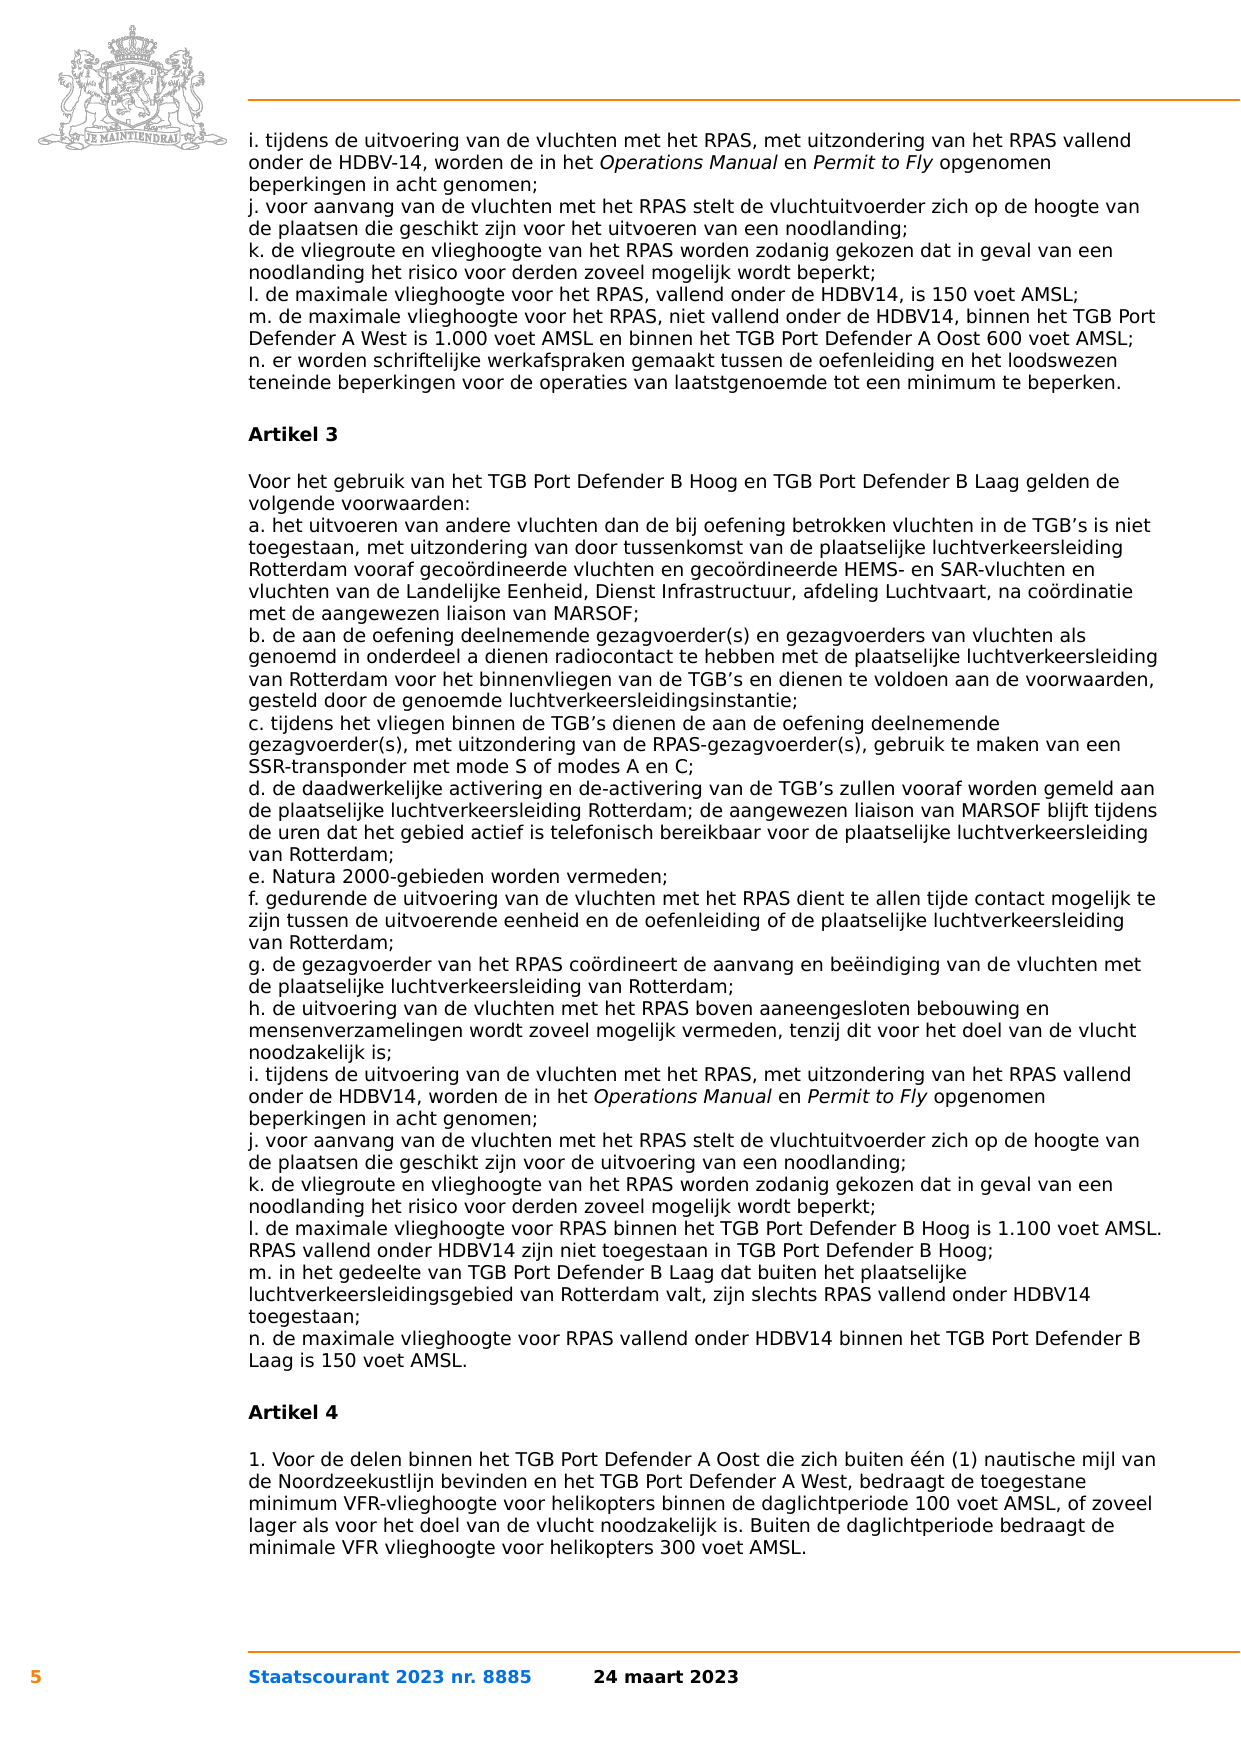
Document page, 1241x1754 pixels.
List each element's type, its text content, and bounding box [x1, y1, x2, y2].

text 1. Voor de delen binnen het TGB Port Defender A Oost die zich buiten één (1) nautische mijl van de Noordzeekustlijn bevinden en het TGB Port Defender A West, bedraagt de toegestane minimum VFR-vlieghoogte voor helikopters binnen de daglichtperiode 100 voet AMSL, of zoveel lager als voor het doel van de vlucht noodzakelijk is. Buiten de daglichtperiode bedraagt de minimale VFR vlieghoogte voor helikopters 300 voet AMSL. [248, 1449, 1163, 1559]
picture [38, 25, 227, 150]
subtitle Artikel 4 [248, 1402, 1163, 1424]
text i. tijdens de uitvoering van de vluchten met het RPAS, met uitzondering van het RPAS vallend onder de HDBV-14, worden de in het Operations Manual en Permit to Fly opgenomen beperkingen in acht genomen; [248, 130, 1163, 196]
text d. de daadwerkelijke activering en de-activering van de TGB’s zullen vooraf worden gemeld aan de plaatselijke luchtverkeersleiding Rotterdam; de aangewezen liaison van MARSOF blijft tijdens de uren dat het gebied actief is telefonisch bereikbaar voor de plaatselijke luchtverkeersleiding van Rotterdam; [248, 778, 1163, 866]
text m. in het gedeelte van TGB Port Defender B Laag dat buiten het plaatselijke luchtverkeersleidingsgebied van Rotterdam valt, zijn slechts RPAS vallend onder HDBV14 toegestaan; [248, 1262, 1163, 1328]
text Voor het gebruik van het TGB Port Defender B Hoog en TGB Port Defender B Laag gelden de volgende voorwaarden: [248, 471, 1163, 514]
text f. gedurende de uitvoering van de vluchten met het RPAS dient te allen tijde contact mogelijk te zijn tussen de uitvoerende eenheid en de oefenleiding of de plaatselijke luchtverkeersleiding van Rotterdam; [248, 888, 1163, 954]
text j. voor aanvang van de vluchten met het RPAS stelt de vluchtuitvoerder zich op de hoogte van de plaatsen die geschikt zijn voor het uitvoeren van een noodlanding; [248, 196, 1163, 240]
subtitle Artikel 3 [248, 424, 1163, 446]
text e. Natura 2000-gebieden worden vermeden; [248, 866, 1163, 888]
text b. de aan de oefening deelnemende gezagvoerder(s) en gezagvoerders van vluchten als genoemd in onderdeel a dienen radiocontact te hebben met de plaatselijke luchtverkeersleiding van Rotterdam voor het binnenvliegen van de TGB’s en dienen te voldoen aan de voorwaarden, gesteld door de genoemde luchtverkeersleidingsinstantie; [248, 624, 1163, 712]
text k. de vliegroute en vlieghoogte van het RPAS worden zodanig gekozen dat in geval van een noodlanding het risico voor derden zoveel mogelijk wordt beperkt; [248, 240, 1163, 284]
text k. de vliegroute en vlieghoogte van het RPAS worden zodanig gekozen dat in geval van een noodlanding het risico voor derden zoveel mogelijk wordt beperkt; [248, 1174, 1163, 1218]
text i. tijdens de uitvoering van de vluchten met het RPAS, met uitzondering van het RPAS vallend onder de HDBV14, worden de in het Operations Manual en Permit to Fly opgenomen beperkingen in acht genomen; [248, 1064, 1163, 1130]
text l. de maximale vlieghoogte voor het RPAS, vallend onder de HDBV14, is 150 voet AMSL; [248, 284, 1163, 306]
text m. de maximale vlieghoogte voor het RPAS, niet vallend onder de HDBV14, binnen het TGB Port Defender A West is 1.000 voet AMSL en binnen het TGB Port Defender A Oost 600 voet AMSL; [248, 306, 1163, 350]
text h. de uitvoering van de vluchten met het RPAS boven aaneengesloten bebouwing en mensenverzamelingen wordt zoveel mogelijk vermeden, tenzij dit voor het doel van de vlucht noodzakelijk is; [248, 998, 1163, 1064]
text a. het uitvoeren van andere vluchten dan de bij oefening betrokken vluchten in de TGB’s is niet toegestaan, met uitzondering van door tussenkomst van de plaatselijke luchtverkeersleiding Rotterdam vooraf gecoördineerde vluchten en gecoördineerde HEMS- en SAR-vluchten en vluchten van de Landelijke Eenheid, Dienst Infrastructuur, afdeling Luchtvaart, na coördinatie met de aangewezen liaison van MARSOF; [248, 514, 1163, 624]
text n. de maximale vlieghoogte voor RPAS vallend onder HDBV14 binnen het TGB Port Defender B Laag is 150 voet AMSL. [248, 1328, 1163, 1372]
text j. voor aanvang van de vluchten met het RPAS stelt de vluchtuitvoerder zich op de hoogte van de plaatsen die geschikt zijn voor de uitvoering van een noodlanding; [248, 1130, 1163, 1174]
text g. de gezagvoerder van het RPAS coördineert de aanvang en beëindiging van de vluchten met de plaatselijke luchtverkeersleiding van Rotterdam; [248, 954, 1163, 998]
text c. tijdens het vliegen binnen de TGB’s dienen de aan de oefening deelnemende gezagvoerder(s), met uitzondering van de RPAS-gezagvoerder(s), gebruik te maken van een SSR-transponder met mode S of modes A en C; [248, 712, 1163, 778]
text l. de maximale vlieghoogte voor RPAS binnen het TGB Port Defender B Hoog is 1.100 voet AMSL. RPAS vallend onder HDBV14 zijn niet toegestaan in TGB Port Defender B Hoog; [248, 1218, 1163, 1262]
text n. er worden schriftelijke werkafspraken gemaakt tussen de oefenleiding en het loodswezen teneinde beperkingen voor de operaties van laatstgenoemde tot een minimum te beperken. [248, 350, 1163, 394]
